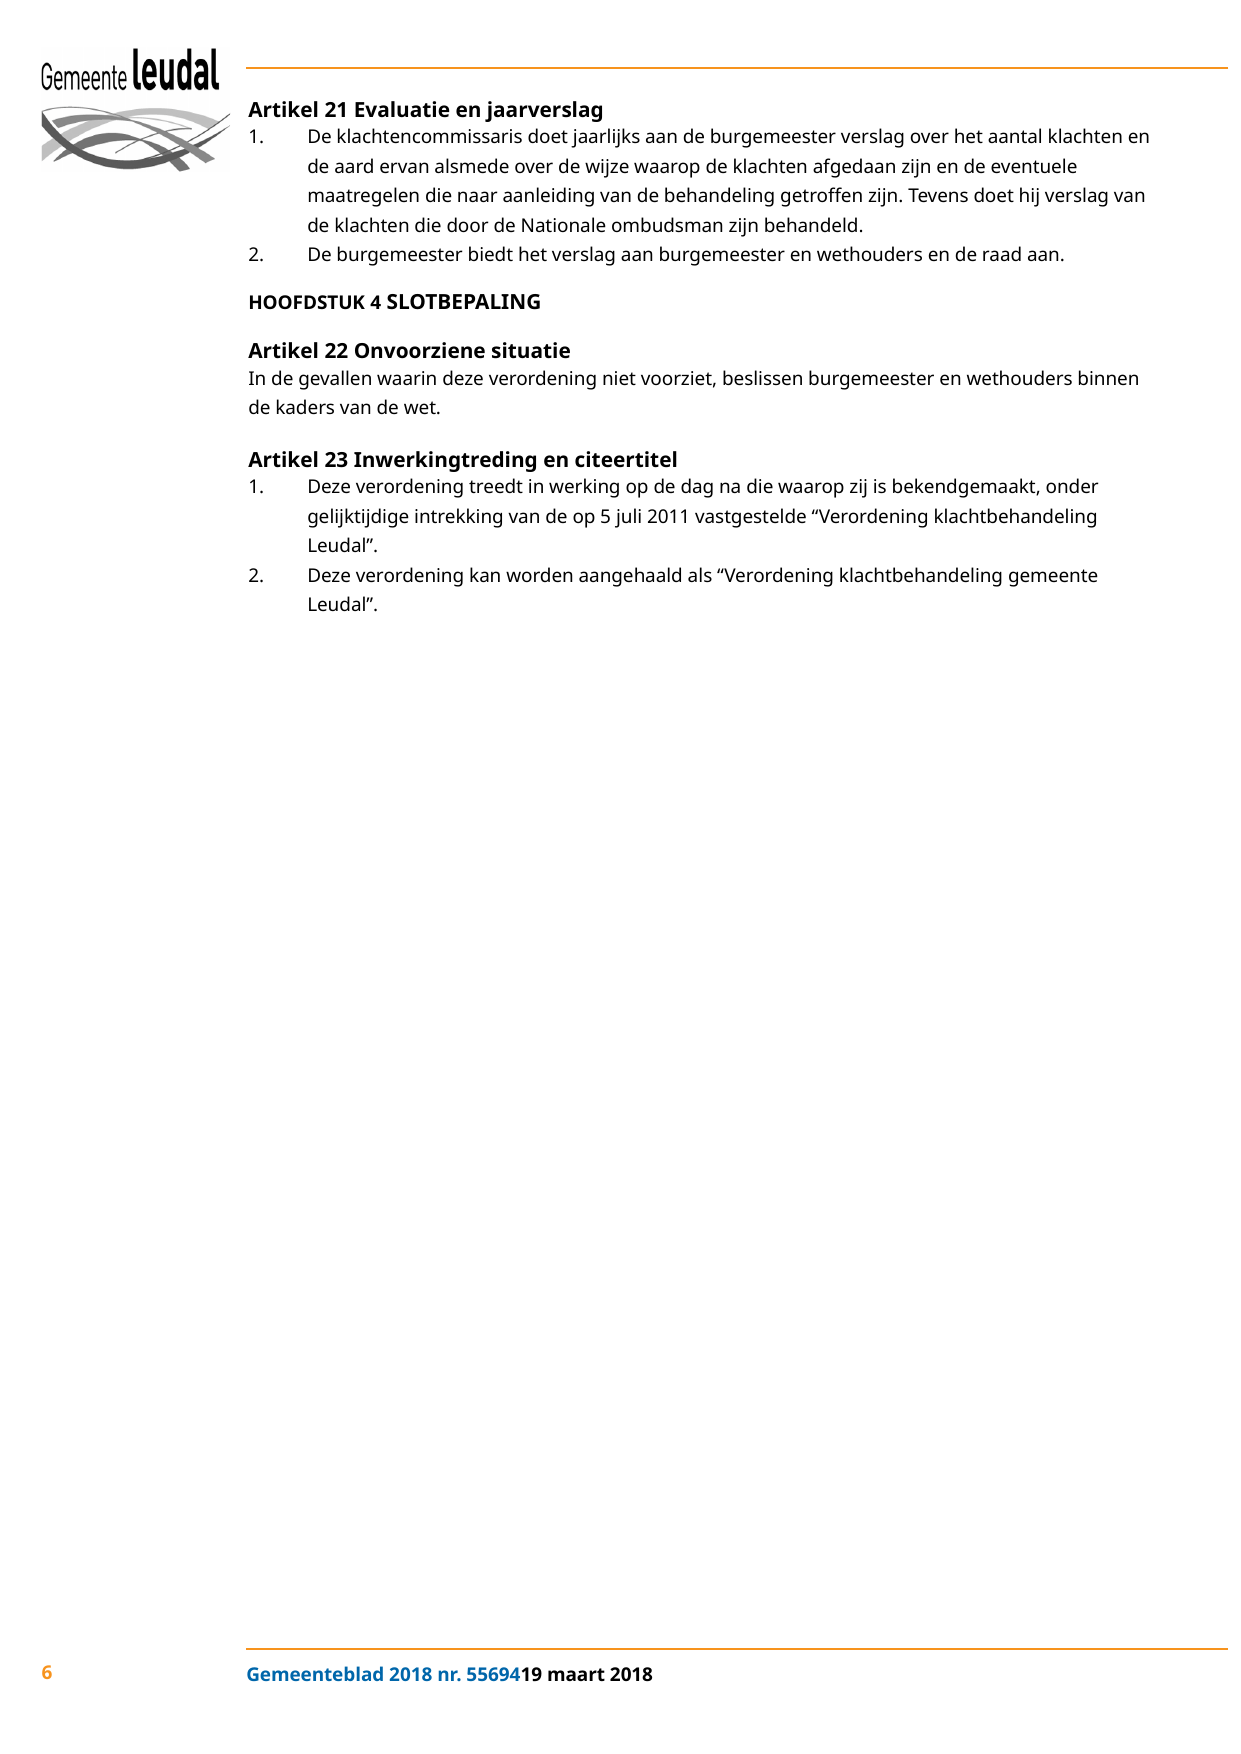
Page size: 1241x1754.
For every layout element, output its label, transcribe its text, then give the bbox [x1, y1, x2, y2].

text Artikel 23 Inwerkingtreding en citeertitel [248, 445, 1152, 473]
list De burgemeester biedt het verslag aan burgemeester en wethouders en de raad aan. [248, 242, 1152, 267]
text Artikel 22 Onvoorziene situatie [248, 336, 1152, 365]
picture [41, 47, 231, 172]
list De klachtencommissaris doet jaarlijks aan de burgemeester verslag over het aantal klachten en de aard ervan alsmede over de wijze waarop de klachten afgedaan zijn en de eventuele maatregelen die naar aanleiding van de behandeling getroffen zijn. Tevens doet hij verslag van de klachten die door de Nationale ombudsman zijn behandeld. [248, 123, 1152, 238]
text Artikel 21 Evaluatie en jaarverslag [248, 95, 1152, 123]
text In de gevallen waarin deze verordening niet voorziet, beslissen burgemeester en wethouders binnen de kaders van de wet. [248, 365, 1152, 420]
text HOOFDSTUK 4 SLOTBEPALING [248, 287, 1152, 316]
list Deze verordening kan worden aangehaald als “Verordening klachtbehandeling gemeente Leudal”. [248, 562, 1152, 617]
list Deze verordening treedt in werking op de dag na die waarop zij is bekendgemaakt, onder gelijktijdige intrekking van de op 5 juli 2011 vastgestelde “Verordening klachtbehandeling Leudal”. [248, 473, 1152, 558]
